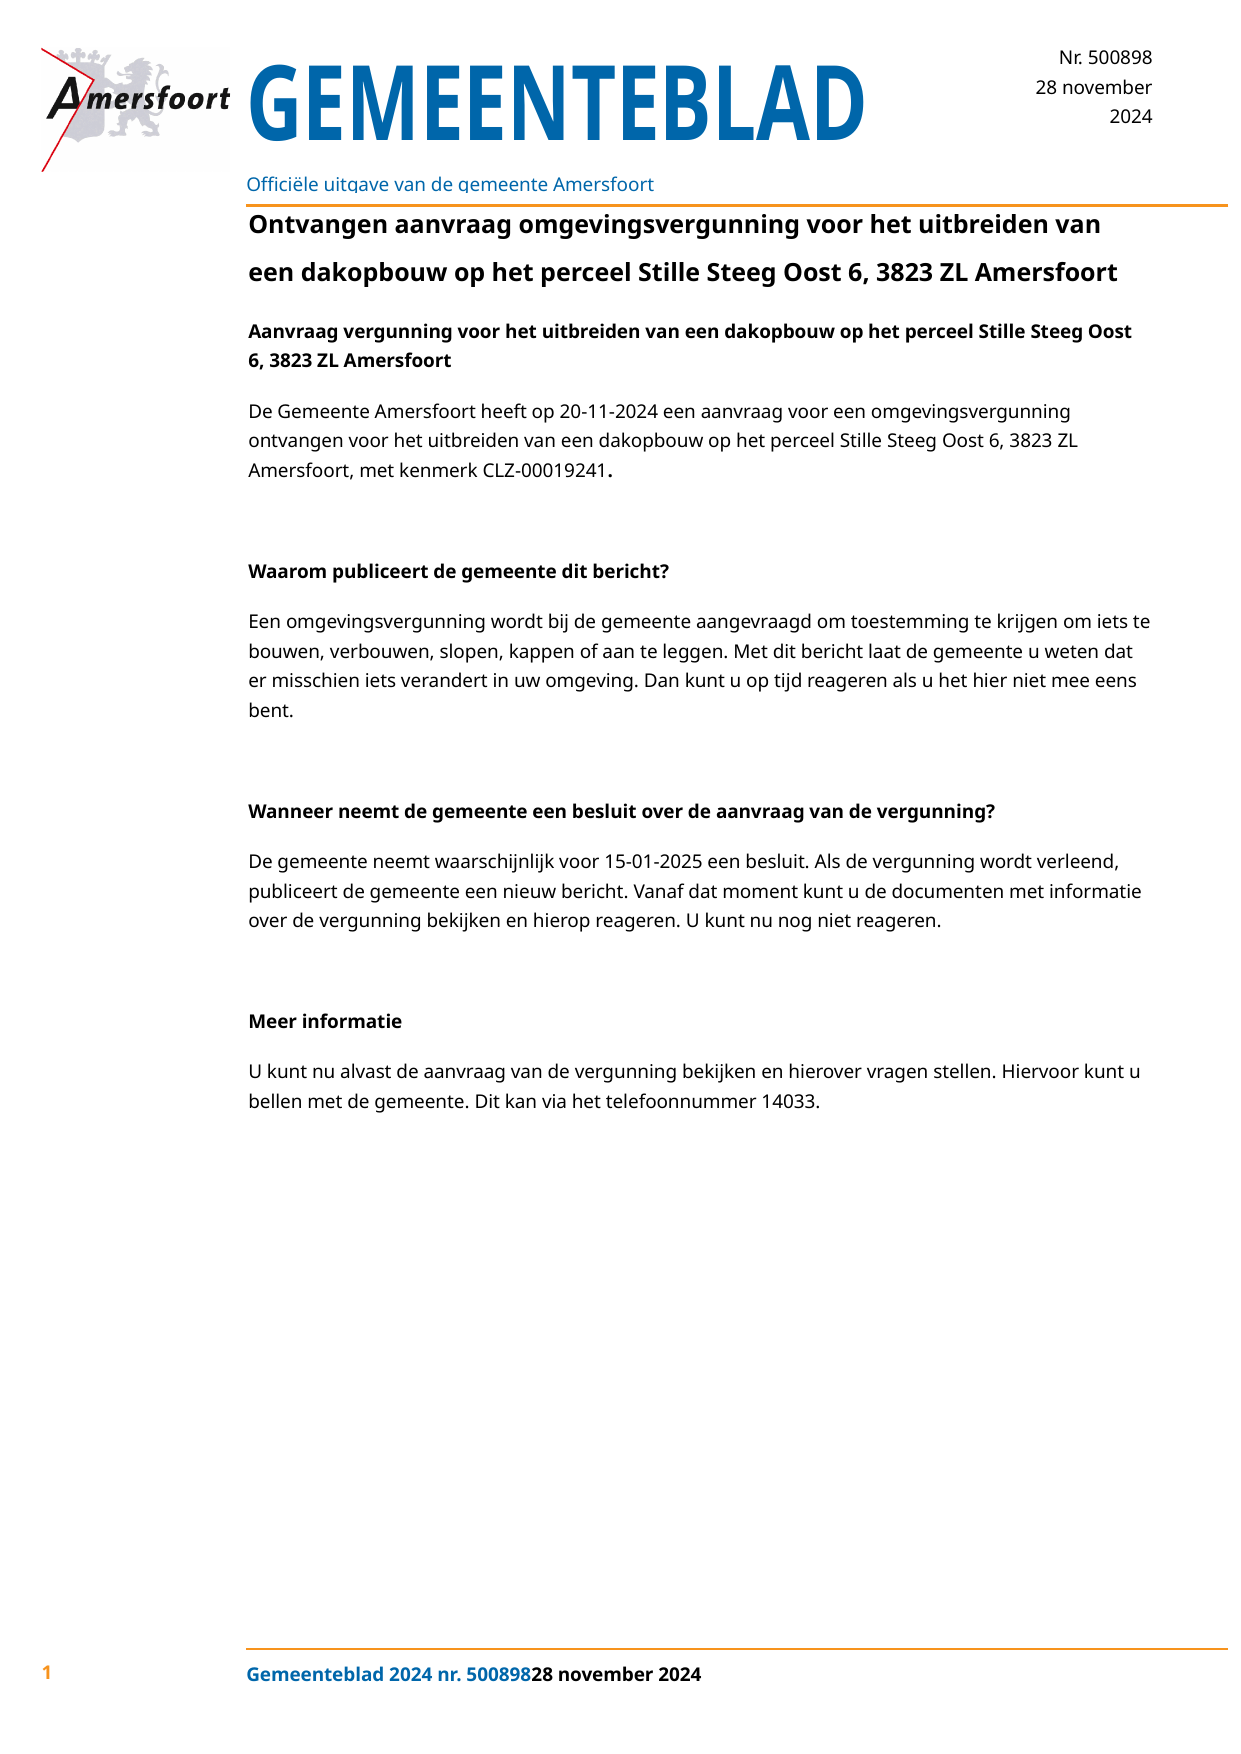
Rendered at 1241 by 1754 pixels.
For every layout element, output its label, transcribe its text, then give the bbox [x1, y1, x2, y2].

text Een omgevingsvergunning wordt bij de gemeente aangevraagd om toestemming te krijgen om iets te bouwen, verbouwen, slopen, kappen of aan te leggen. Met dit bericht laat de gemeente u weten dat er misschien iets verandert in uw omgeving. Dan kunt u op tijd reageren als u het hier niet mee eens bent. [248, 608, 1152, 723]
text Meer informatie [248, 1008, 1152, 1034]
text Waarom publiceert de gemeente dit bericht? [248, 558, 1152, 584]
text Ontvangen aanvraag omgevingsvergunning voor het uitbreiden van een dakopbouw op het perceel Stille Steeg Oost 6, 3823 ZL Amersfoort [248, 207, 1152, 288]
text Wanneer neemt de gemeente een besluit over de aanvraag van de vergunning? [248, 798, 1152, 824]
text U kunt nu alvast de aanvraag van de vergunning bekijken en hierover vragen stellen. Hiervoor kunt u bellen met de gemeente. Dit kan via het telefoonnummer 14033. [248, 1059, 1152, 1114]
text De gemeente neemt waarschijnlijk voor 15-01-2025 een besluit. Als de vergunning wordt verleend, publiceert de gemeente een nieuw bericht. Vanaf dat moment kunt u de documenten met informatie over de vergunning bekijken en hierop reageren. U kunt nu nog niet reageren. [248, 848, 1152, 933]
text De Gemeente Amersfoort heeft op 20-11-2024 een aanvraag voor een omgevingsvergunning ontvangen voor het uitbreiden van een dakopbouw op het perceel Stille Steeg Oost 6, 3823 ZL Amersfoort, met kenmerk CLZ-00019241. [248, 398, 1152, 483]
picture [41, 47, 231, 172]
text Aanvraag vergunning voor het uitbreiden van een dakopbouw op het perceel Stille Steeg Oost 6, 3823 ZL Amersfoort [248, 318, 1152, 373]
